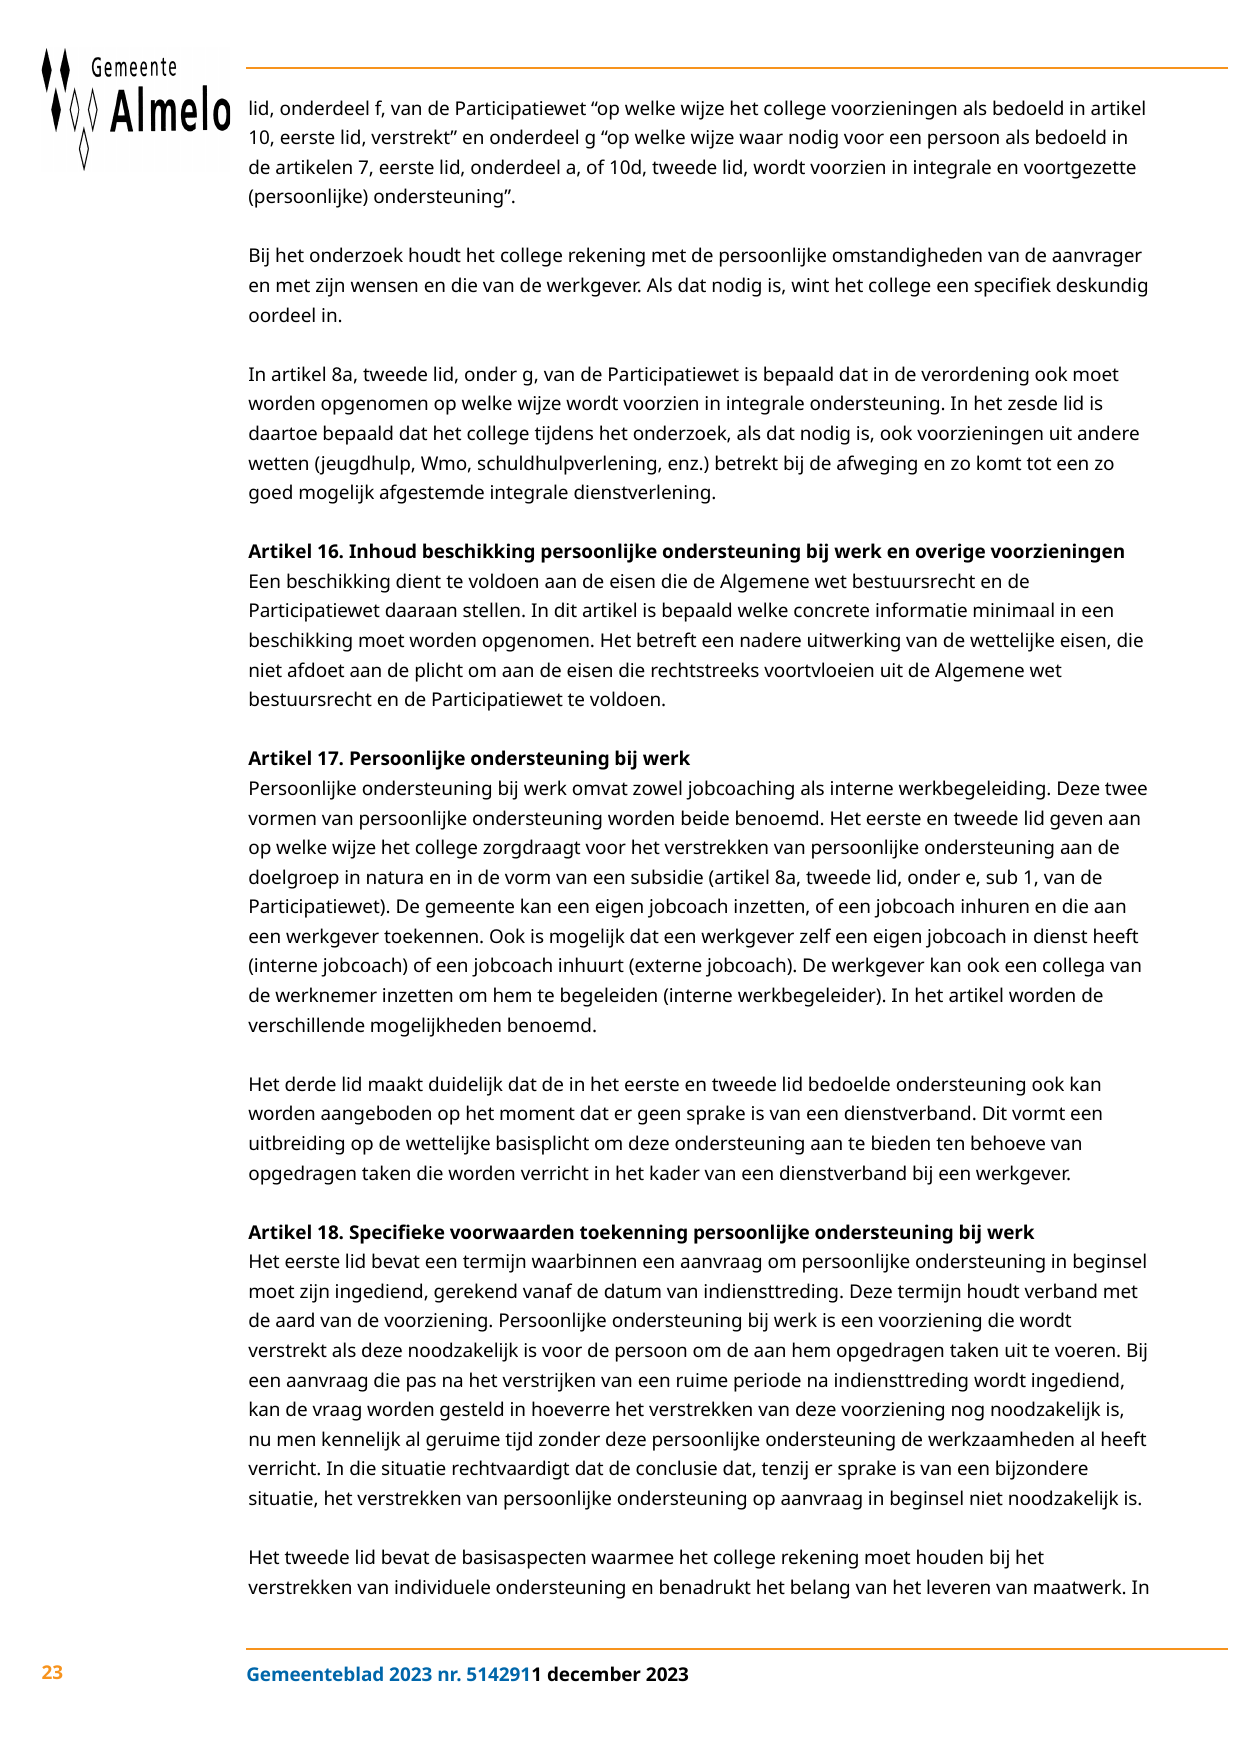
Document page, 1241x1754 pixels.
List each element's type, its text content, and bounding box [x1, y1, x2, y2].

text Het derde lid maakt duidelijk dat de in het eerste en tweede lid bedoelde ondersteuning ook kan worden aangeboden op het moment dat er geen sprake is van een dienstverband. Dit vormt een uitbreiding op de wettelijke basisplicht om deze ondersteuning aan te bieden ten behoeve van opgedragen taken die worden verricht in het kader van een dienstverband bij een werkgever. [248, 1071, 1152, 1186]
text Artikel 16. Inhoud beschikking persoonlijke ondersteuning bij werk en overige voorzieningen [248, 538, 1152, 564]
picture [41, 47, 231, 172]
text In artikel 8a, tweede lid, onder g, van de Participatiewet is bepaald dat in de verordening ook moet worden opgenomen op welke wijze wordt voorzien in integrale ondersteuning. In het zesde lid is daartoe bepaald dat het college tijdens het onderzoek, als dat nodig is, ook voorzieningen uit andere wetten (jeugdhulp, Wmo, schuldhulpverlening, enz.) betrekt bij de afweging en zo komt tot een zo goed mogelijk afgestemde integrale dienstverlening. [248, 361, 1152, 505]
text Een beschikking dient te voldoen aan de eisen die de Algemene wet bestuursrecht en de Participatiewet daaraan stellen. In dit artikel is bepaald welke concrete informatie minimaal in een beschikking moet worden opgenomen. Het betreft een nadere uitwerking van de wettelijke eisen, die niet afdoet aan de plicht om aan de eisen die rechtstreeks voortvloeien uit de Algemene wet bestuursrecht en de Participatiewet te voldoen. [248, 568, 1152, 712]
text Het eerste lid bevat een termijn waarbinnen een aanvraag om persoonlijke ondersteuning in beginsel moet zijn ingediend, gerekend vanaf de datum van indiensttreding. Deze termijn houdt verband met de aard van de voorziening. Persoonlijke ondersteuning bij werk is een voorziening die wordt verstrekt als deze noodzakelijk is voor de persoon om de aan hem opgedragen taken uit te voeren. Bij een aanvraag die pas na het verstrijken van een ruime periode na indiensttreding wordt ingediend, kan de vraag worden gesteld in hoeverre het verstrekken van deze voorziening nog noodzakelijk is, nu men kennelijk al geruime tijd zonder deze persoonlijke ondersteuning de werkzaamheden al heeft verricht. In die situatie rechtvaardigt dat de conclusie dat, tenzij er sprake is van een bijzondere situatie, het verstrekken van persoonlijke ondersteuning op aanvraag in beginsel niet noodzakelijk is. [248, 1248, 1152, 1511]
text Bij het onderzoek houdt het college rekening met de persoonlijke omstandigheden van de aanvrager en met zijn wensen en die van de werkgever. Als dat nodig is, wint het college een specifiek deskundig oordeel in. [248, 243, 1152, 328]
text lid, onderdeel f, van de Participatiewet “op welke wijze het college voorzieningen als bedoeld in artikel 10, eerste lid, verstrekt” en onderdeel g “op welke wijze waar nodig voor een persoon als bedoeld in de artikelen 7, eerste lid, onderdeel a, of 10d, tweede lid, wordt voorzien in integrale en voortgezette (persoonlijke) ondersteuning”. [248, 95, 1152, 209]
text Artikel 18. Specifieke voorwaarden toekenning persoonlijke ondersteuning bij werk [248, 1219, 1152, 1245]
text Artikel 17. Persoonlijke ondersteuning bij werk [248, 746, 1152, 771]
text Het tweede lid bevat de basisaspecten waarmee het college rekening moet houden bij het verstrekken van individuele ondersteuning en benadrukt het belang van het leveren van maatwerk. In [248, 1544, 1152, 1600]
text Persoonlijke ondersteuning bij werk omvat zowel jobcoaching als interne werkbegeleiding. Deze twee vormen van persoonlijke ondersteuning worden beide benoemd. Het eerste en tweede lid geven aan op welke wijze het college zorgdraagt voor het verstrekken van persoonlijke ondersteuning aan de doelgroep in natura en in de vorm van een subsidie (artikel 8a, tweede lid, onder e, sub 1, van de Participatiewet). De gemeente kan een eigen jobcoach inzetten, of een jobcoach inhuren en die aan een werkgever toekennen. Ook is mogelijk dat een werkgever zelf een eigen jobcoach in dienst heeft (interne jobcoach) of een jobcoach inhuurt (externe jobcoach). De werkgever kan ook een collega van de werknemer inzetten om hem te begeleiden (interne werkbegeleider). In het artikel worden de verschillende mogelijkheden benoemd. [248, 775, 1152, 1038]
